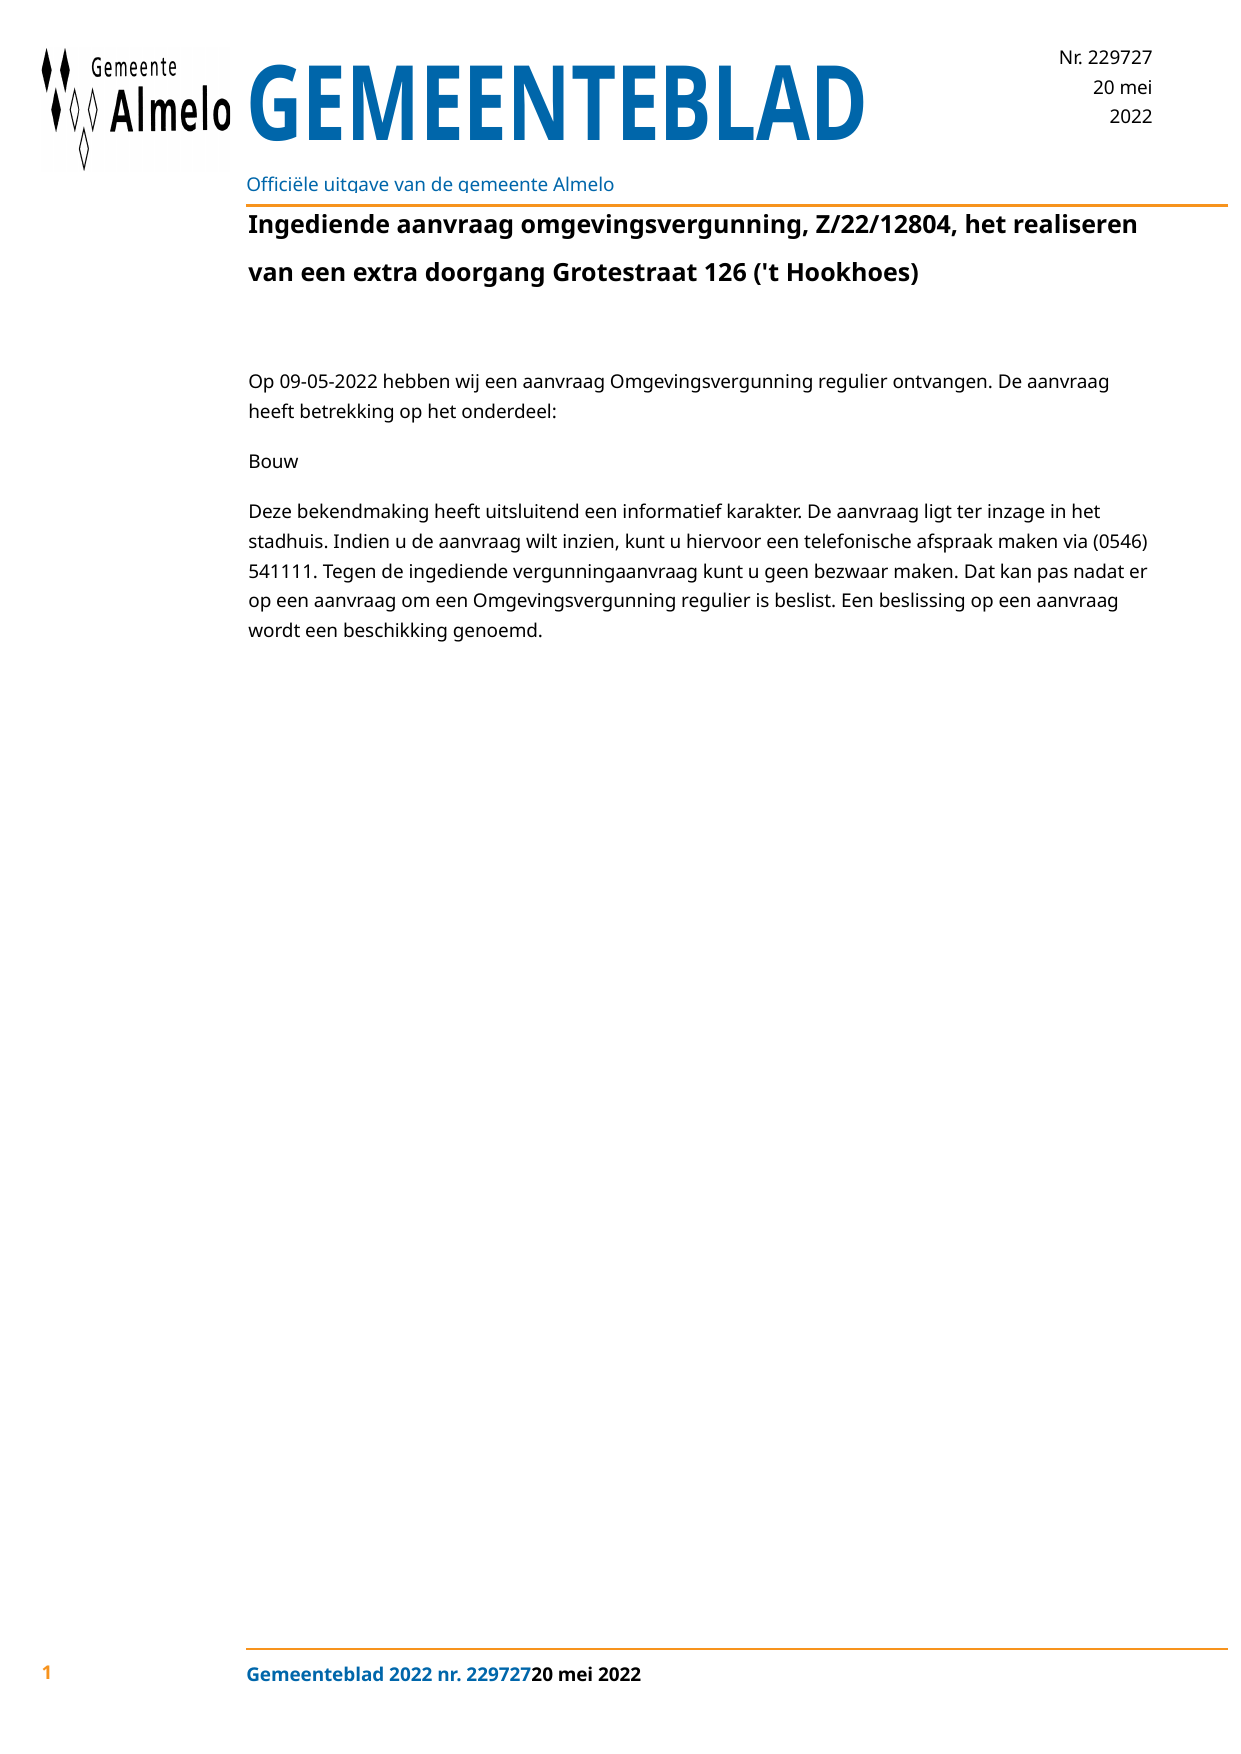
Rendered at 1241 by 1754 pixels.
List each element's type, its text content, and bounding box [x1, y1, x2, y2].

text Op 09-05-2022 hebben wij een aanvraag Omgevingsvergunning regulier ontvangen. De aanvraag heeft betrekking op het onderdeel: [248, 368, 1152, 424]
text Bouw [248, 448, 1152, 474]
text Deze bekendmaking heeft uitsluitend een informatief karakter. De aanvraag ligt ter inzage in het stadhuis. Indien u de aanvraag wilt inzien, kunt u hiervoor een telefonische afspraak maken via (0546) 541111. Tegen de ingediende vergunningaanvraag kunt u geen bezwaar maken. Dat kan pas nadat er op een aanvraag om een Omgevingsvergunning regulier is beslist. Een beslissing op een aanvraag wordt een beschikking genoemd. [248, 499, 1152, 643]
picture [41, 47, 231, 172]
text Ingediende aanvraag omgevingsvergunning, Z/22/12804, het realiseren van een extra doorgang Grotestraat 126 ('t Hookhoes) [248, 207, 1152, 288]
